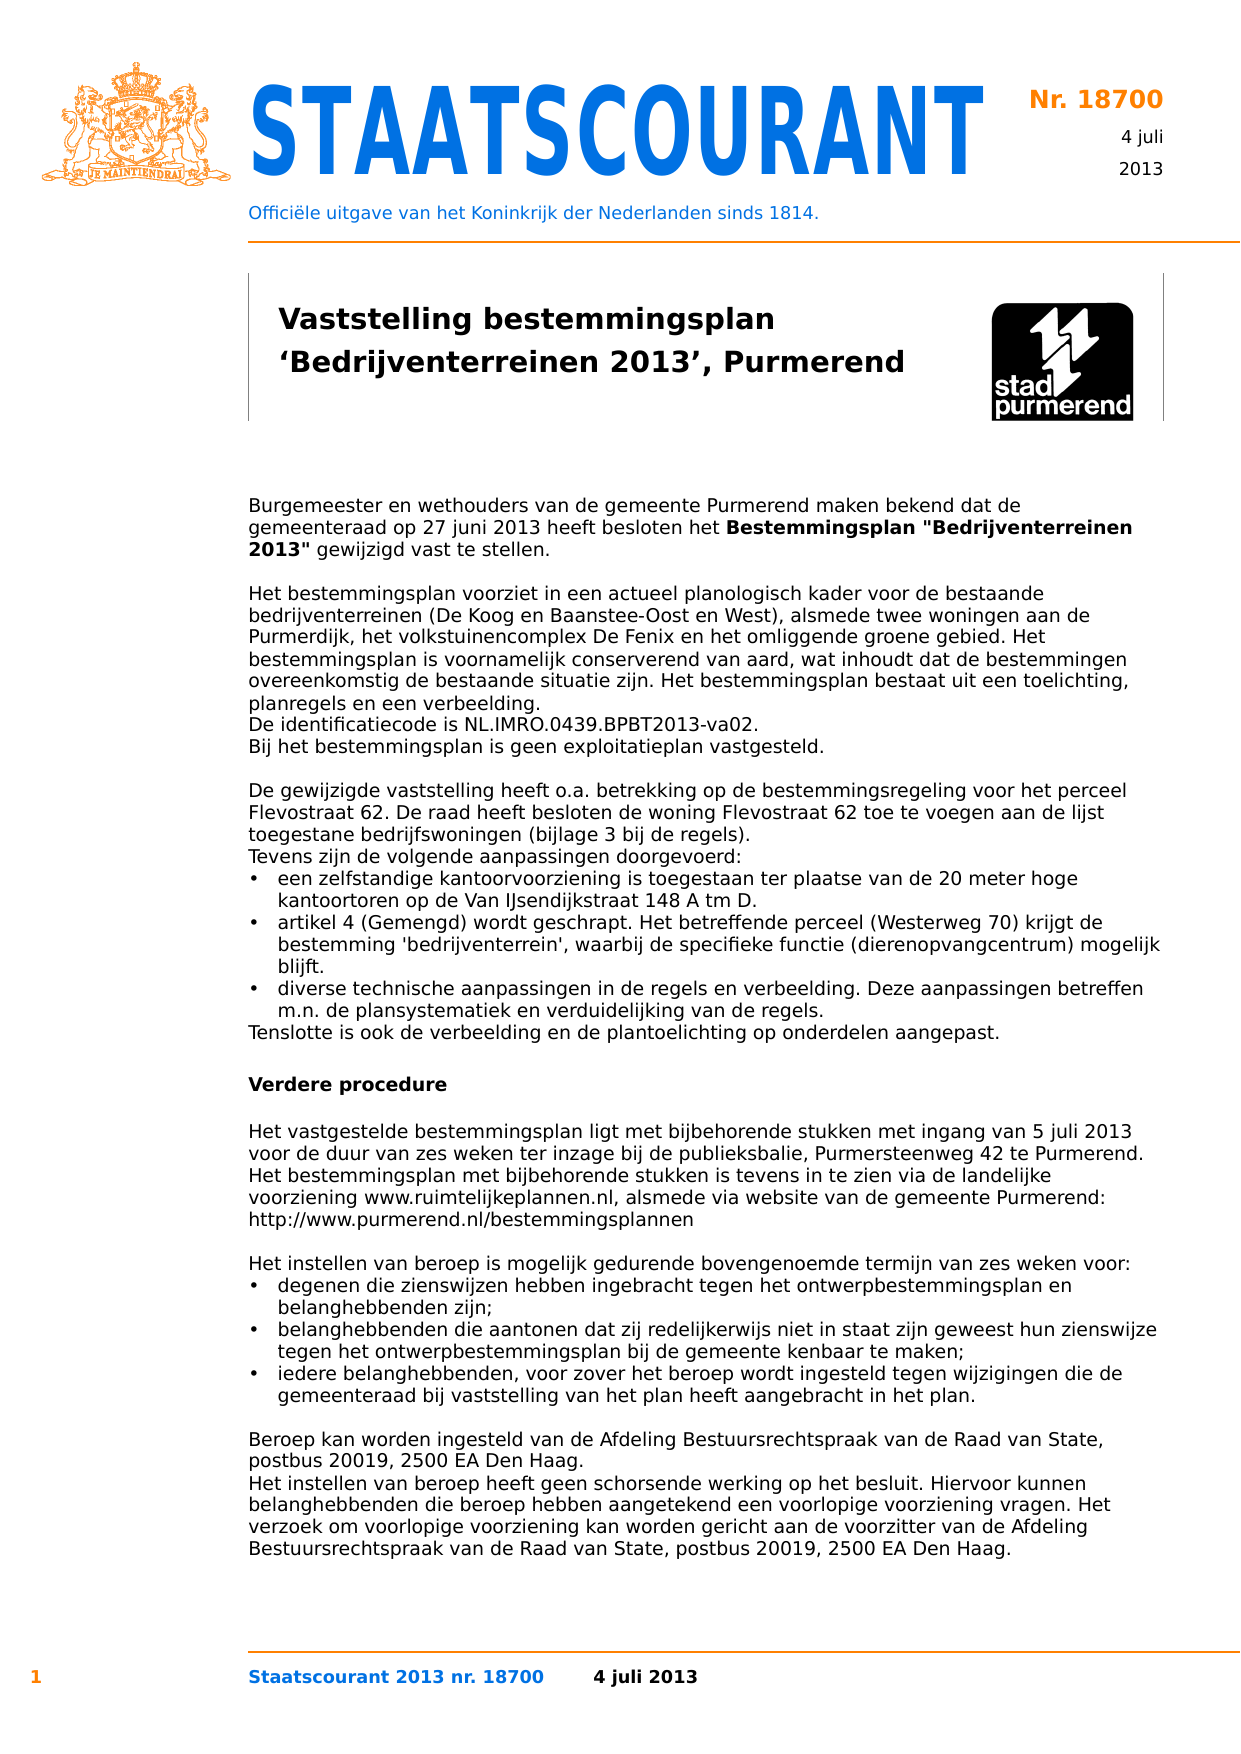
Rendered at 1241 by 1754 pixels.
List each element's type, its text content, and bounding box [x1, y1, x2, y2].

subtitle Vaststelling bestemmingsplan ‘Bedrijventerreinen 2013’, Purmerend [249, 273, 1163, 421]
text Tevens zijn de volgende aanpassingen doorgevoerd: [248, 846, 1163, 868]
text De identificatiecode is NL.IMRO.0439.BPBT2013-va02. [248, 714, 1163, 736]
subtitle Verdere procedure [248, 1074, 1163, 1096]
table_cell 4 juli [998, 121, 1240, 153]
text De gewijzigde vaststelling heeft o.a. betrekking op de bestemmingsregeling voor het perceel Flevostraat 62. De raad heeft besloten de woning Flevostraat 62 toe te voegen aan de lijst toegestane bedrijfswoningen (bijlage 3 bij de regels). [248, 780, 1163, 846]
text Tenslotte is ook de verbeelding en de plantoelichting op onderdelen aangepast. [248, 1022, 1163, 1044]
text • degenen die zienswijzen hebben ingebracht tegen het ontwerpbestemmingsplan en belanghebbenden zijn; [248, 1275, 1163, 1319]
picture [41, 62, 231, 186]
text • artikel 4 (Gemengd) wordt geschrapt. Het betreffende perceel (Westerweg 70) krijgt de bestemming 'bedrijventerrein', waarbij de specifieke functie (dierenopvangcentrum) mogelijk blijft. [248, 912, 1163, 978]
text • een zelfstandige kantoorvoorziening is toegestaan ter plaatse van de 20 meter hoge kantoortoren op de Van IJsendijkstraat 148 A tm D. [248, 868, 1163, 912]
text Burgemeester en wethouders van de gemeente Purmerend maken bekend dat de gemeenteraad op 27 juni 2013 heeft besloten het Bestemmingsplan "Bedrijventerreinen 2013" gewijzigd vast te stellen. [248, 495, 1163, 561]
text Het bestemmingsplan voorziet in een actueel planologisch kader voor de bestaande bedrijventerreinen (De Koog en Baanstee-Oost en West), alsmede twee woningen aan de Purmerdijk, het volkstuinencomplex De Fenix en het omliggende groene gebied. Het bestemmingsplan is voornamelijk conserverend van aard, wat inhoudt dat de bestemmingen overeenkomstig de bestaande situatie zijn. Het bestemmingsplan bestaat uit een toelichting, planregels en een verbeelding. [248, 582, 1163, 714]
text • diverse technische aanpassingen in de regels en verbeelding. Deze aanpassingen betreffen m.n. de plansystematiek en verduidelijking van de regels. [248, 978, 1163, 1022]
text Het instellen van beroep heeft geen schorsende werking op het besluit. Hiervoor kunnen belanghebbenden die beroep hebben aangetekend een voorlopige voorziening vragen. Het verzoek om voorlopige voorziening kan worden gericht aan de voorzitter van de Afdeling Bestuursrechtspraak van de Raad van State, postbus 20019, 2500 EA Den Haag. [248, 1472, 1163, 1560]
table_header [25, 62, 248, 241]
table_header Nr. 18700 [998, 62, 1240, 121]
picture [991, 302, 1134, 421]
text Het instellen van beroep is mogelijk gedurende bovengenoemde termijn van zes weken voor: [248, 1253, 1163, 1275]
table_cell Officiële uitgave van het Koninkrijk der Nederlanden sinds 1814. [248, 203, 1240, 241]
table_cell 2013 [998, 153, 1240, 203]
text Beroep kan worden ingesteld van de Afdeling Bestuursrechtspraak van de Raad van State, postbus 20019, 2500 EA Den Haag. [248, 1428, 1163, 1472]
text Het vastgestelde bestemmingsplan ligt met bijbehorende stukken met ingang van 5 juli 2013 voor de duur van zes weken ter inzage bij de publieksbalie, Purmersteenweg 42 te Purmerend. Het bestemmingsplan met bijbehorende stukken is tevens in te zien via de landelijke voorziening www.ruimtelijkeplannen.nl, alsmede via website van de gemeente Purmerend: http://www.purmerend.nl/bestemmingsplannen [248, 1121, 1163, 1231]
text • belanghebbenden die aantonen dat zij redelijkerwijs niet in staat zijn geweest hun zienswijze tegen het ontwerpbestemmingsplan bij de gemeente kenbaar te maken; [248, 1319, 1163, 1363]
text • iedere belanghebbenden, voor zover het beroep wordt ingesteld tegen wijzigingen die de gemeenteraad bij vaststelling van het plan heeft aangebracht in het plan. [248, 1363, 1163, 1407]
text Bij het bestemmingsplan is geen exploitatieplan vastgesteld. [248, 736, 1163, 758]
table_header STAATSCOURANT [248, 62, 998, 203]
